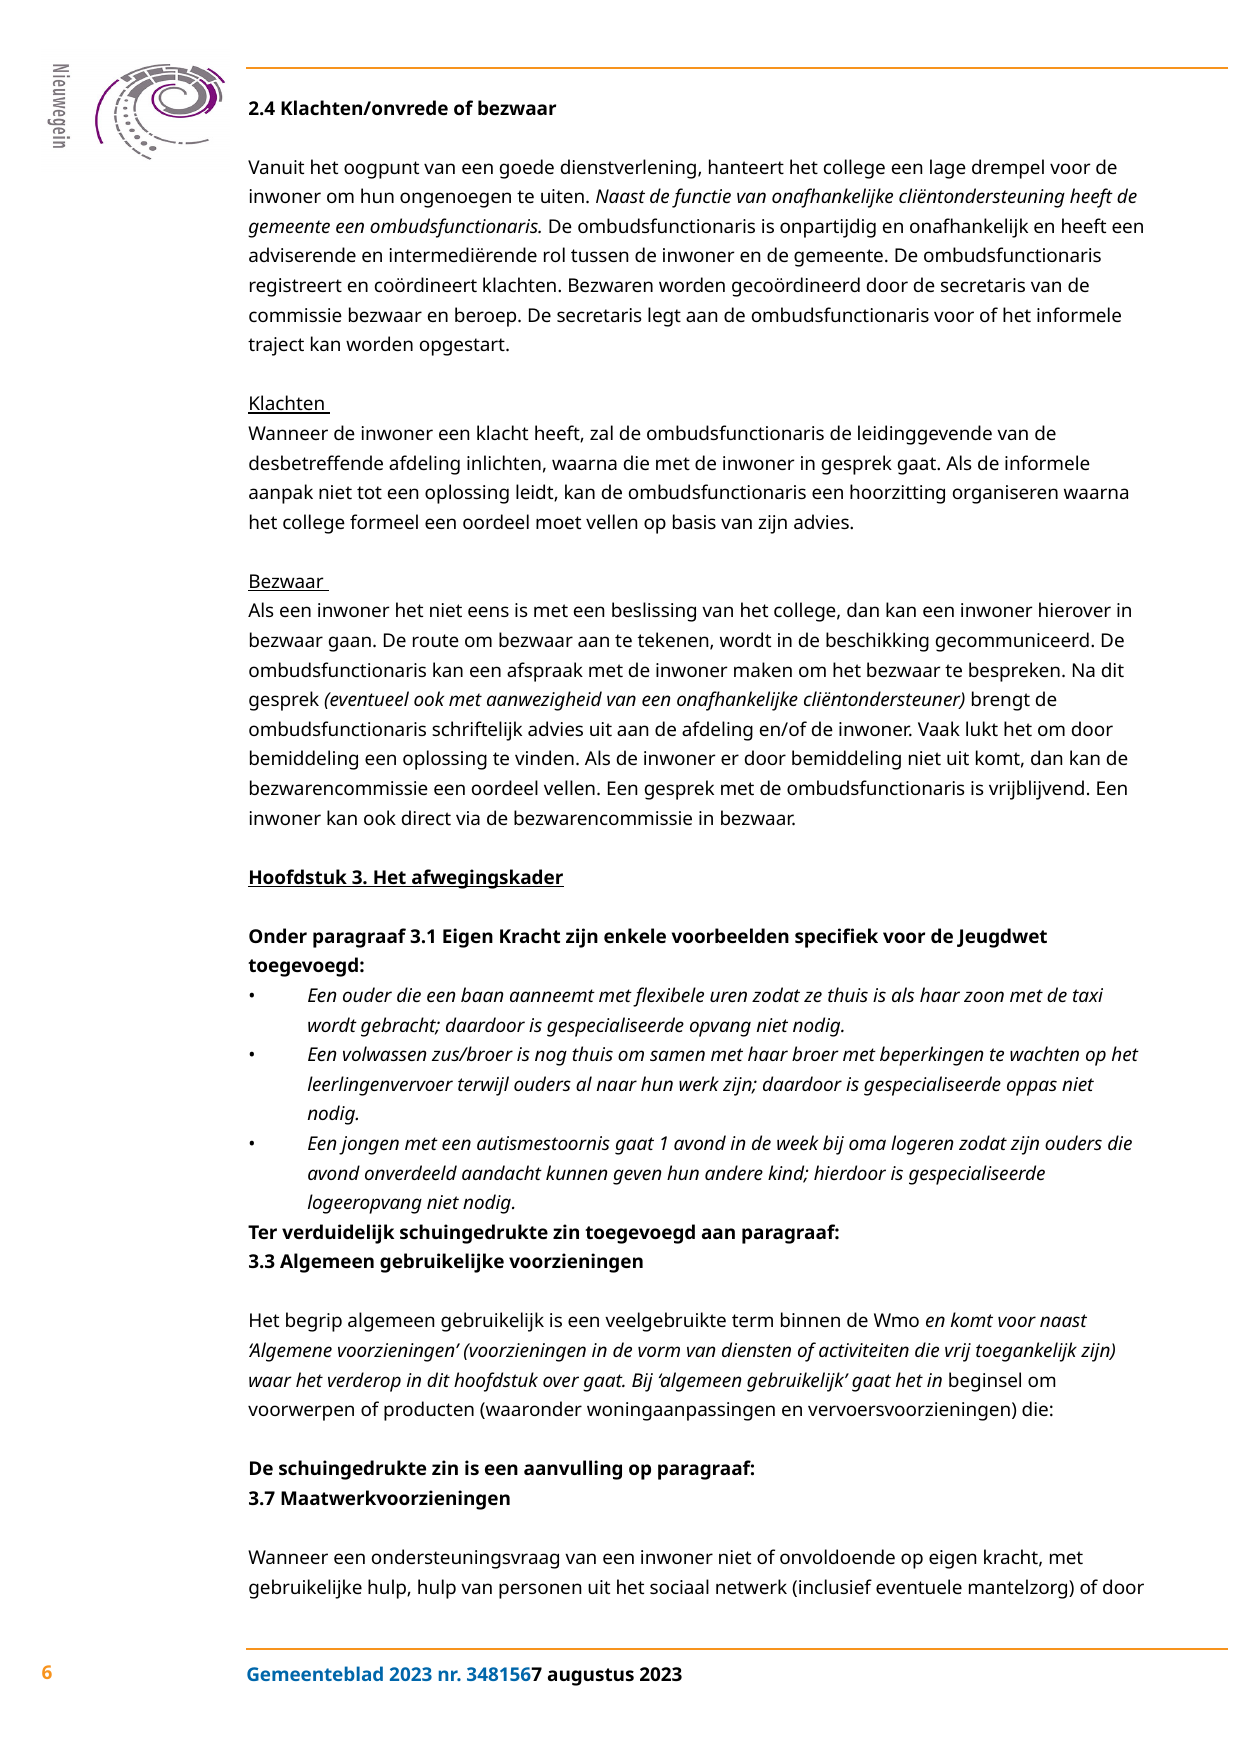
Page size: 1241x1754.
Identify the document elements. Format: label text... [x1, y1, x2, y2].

text Bezwaar [248, 568, 1152, 594]
text Vanuit het oogpunt van een goede dienstverlening, hanteert het college een lage drempel voor de inwoner om hun ongenoegen te uiten. Naast de functie van onafhankelijke cliëntondersteuning heeft de gemeente een ombudsfunctionaris. De ombudsfunctionaris is onpartijdig en onafhankelijk en heeft een adviserende en intermediërende rol tussen de inwoner en de gemeente. De ombudsfunctionaris registreert en coördineert klachten. Bezwaren worden gecoördineerd door de secretaris van de commissie bezwaar en beroep. De secretaris legt aan de ombudsfunctionaris voor of het informele traject kan worden opgestart. [248, 154, 1152, 357]
list Een ouder die een baan aanneemt met flexibele uren zodat ze thuis is als haar zoon met de taxi wordt gebracht; daardoor is gespecialiseerde opvang niet nodig. [248, 982, 1152, 1038]
list Een volwassen zus/broer is nog thuis om samen met haar broer met beperkingen te wachten op het leerlingenvervoer terwijl ouders al naar hun werk zijn; daardoor is gespecialiseerde oppas niet nodig. [248, 1041, 1152, 1126]
list Een jongen met een autismestoornis gaat 1 avond in de week bij oma logeren zodat zijn ouders die avond onverdeeld aandacht kunnen geven hun andere kind; hierdoor is gespecialiseerde logeeropvang niet nodig. [248, 1130, 1152, 1215]
text Klachten [248, 391, 1152, 416]
text Onder paragraaf 3.1 Eigen Kracht zijn enkele voorbeelden specifiek voor de Jeugdwet toegevoegd: [248, 923, 1152, 978]
text 2.4 Klachten/onvrede of bezwaar [248, 95, 1152, 121]
text Het begrip algemeen gebruikelijk is een veelgebruikte term binnen de Wmo en komt voor naast ‘Algemene voorzieningen’ (voorzieningen in de vorm van diensten of activiteiten die vrij toegankelijk zijn) waar het verderop in dit hoofdstuk over gaat. Bij ‘algemeen gebruikelijk’ gaat het in beginsel om voorwerpen of producten (waaronder woningaanpassingen en vervoersvoorzieningen) die: [248, 1308, 1152, 1422]
text 3.3 Algemeen gebruikelijke voorzieningen [248, 1248, 1152, 1274]
picture [41, 47, 231, 172]
text 3.7 Maatwerkvoorzieningen [248, 1485, 1152, 1511]
text Hoofdstuk 3. Het afwegingskader [248, 864, 1152, 890]
text Wanneer de inwoner een klacht heeft, zal de ombudsfunctionaris de leidinggevende van de desbetreffende afdeling inlichten, waarna die met de inwoner in gesprek gaat. Als de informele aanpak niet tot een oplossing leidt, kan de ombudsfunctionaris een hoorzitting organiseren waarna het college formeel een oordeel moet vellen op basis van zijn advies. [248, 420, 1152, 535]
text Ter verduidelijk schuingedrukte zin toegevoegd aan paragraaf: [248, 1219, 1152, 1245]
text Als een inwoner het niet eens is met een beslissing van het college, dan kan een inwoner hierover in bezwaar gaan. De route om bezwaar aan te tekenen, wordt in de beschikking gecommuniceerd. De ombudsfunctionaris kan een afspraak met de inwoner maken om het bezwaar te bespreken. Na dit gesprek (eventueel ook met aanwezigheid van een onafhankelijke cliëntondersteuner) brengt de ombudsfunctionaris schriftelijk advies uit aan de afdeling en/of de inwoner. Vaak lukt het om door bemiddeling een oplossing te vinden. Als de inwoner er door bemiddeling niet uit komt, dan kan de bezwarencommissie een oordeel vellen. Een gesprek met de ombudsfunctionaris is vrijblijvend. Een inwoner kan ook direct via de bezwarencommissie in bezwaar. [248, 598, 1152, 831]
text Wanneer een ondersteuningsvraag van een inwoner niet of onvoldoende op eigen kracht, met gebruikelijke hulp, hulp van personen uit het sociaal netwerk (inclusief eventuele mantelzorg) of door [248, 1544, 1152, 1600]
text De schuingedrukte zin is een aanvulling op paragraaf: [248, 1456, 1152, 1481]
